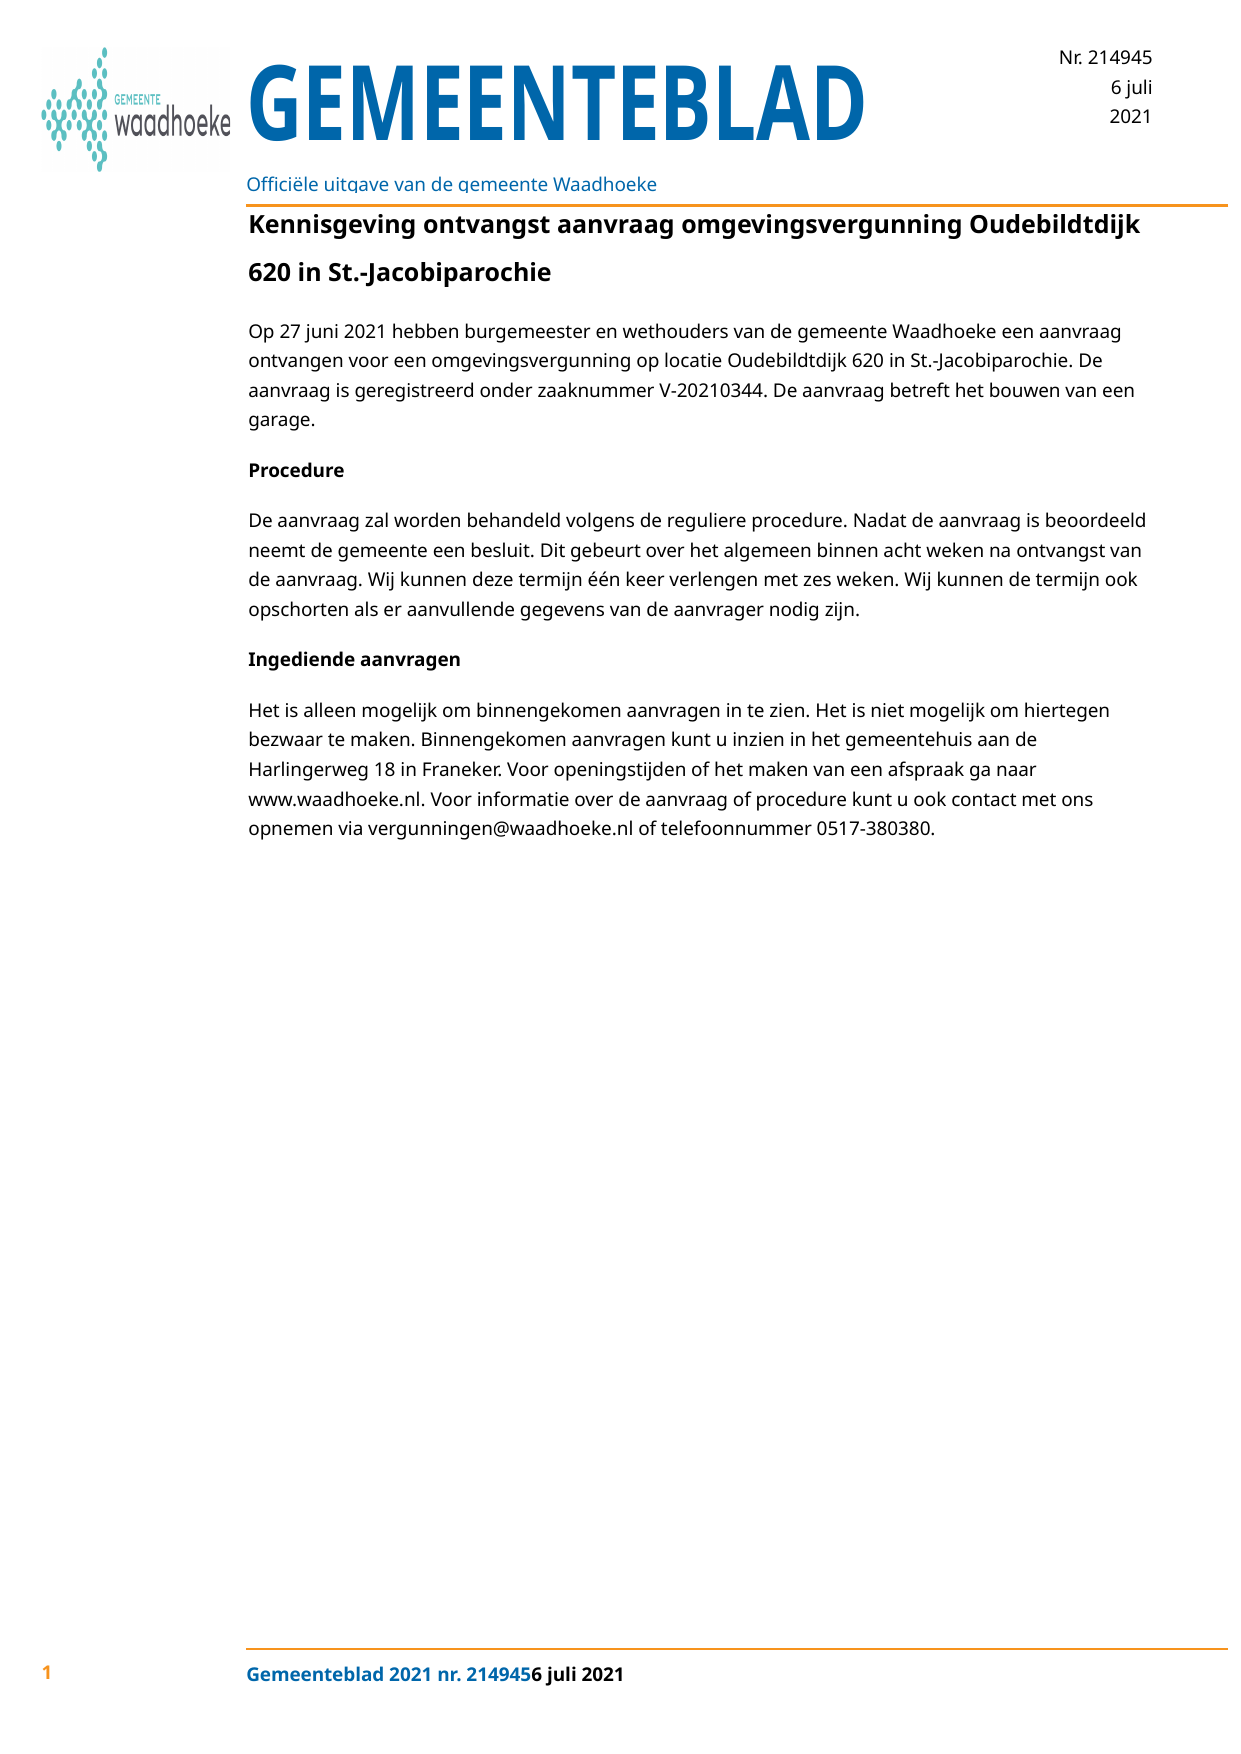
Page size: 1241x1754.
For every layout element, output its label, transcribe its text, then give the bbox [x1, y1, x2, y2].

text Het is alleen mogelijk om binnengekomen aanvragen in te zien. Het is niet mogelijk om hiertegen bezwaar te maken. Binnengekomen aanvragen kunt u inzien in het gemeentehuis aan de Harlingerweg 18 in Franeker. Voor openingstijden of het maken van een afspraak ga naar www.waadhoeke.nl. Voor informatie over de aanvraag of procedure kunt u ook contact met ons opnemen via vergunningen@waadhoeke.nl of telefoonnummer 0517-380380. [248, 697, 1152, 841]
text Op 27 juni 2021 hebben burgemeester en wethouders van de gemeente Waadhoeke een aanvraag ontvangen voor een omgevingsvergunning op locatie Oudebildtdijk 620 in St.-Jacobiparochie. De aanvraag is geregistreerd onder zaaknummer V-20210344. De aanvraag betreft het bouwen van een garage. [248, 318, 1152, 432]
text Procedure [248, 457, 1152, 483]
text De aanvraag zal worden behandeld volgens de reguliere procedure. Nadat de aanvraag is beoordeeld neemt de gemeente een besluit. Dit gebeurt over het algemeen binnen acht weken na ontvangst van de aanvraag. Wij kunnen deze termijn één keer verlengen met zes weken. Wij kunnen de termijn ook opschorten als er aanvullende gegevens van de aanvrager nodig zijn. [248, 507, 1152, 622]
text Ingediende aanvragen [248, 647, 1152, 672]
picture [41, 47, 231, 172]
text Kennisgeving ontvangst aanvraag omgevingsvergunning Oudebildtdijk 620 in St.-Jacobiparochie [248, 207, 1152, 288]
